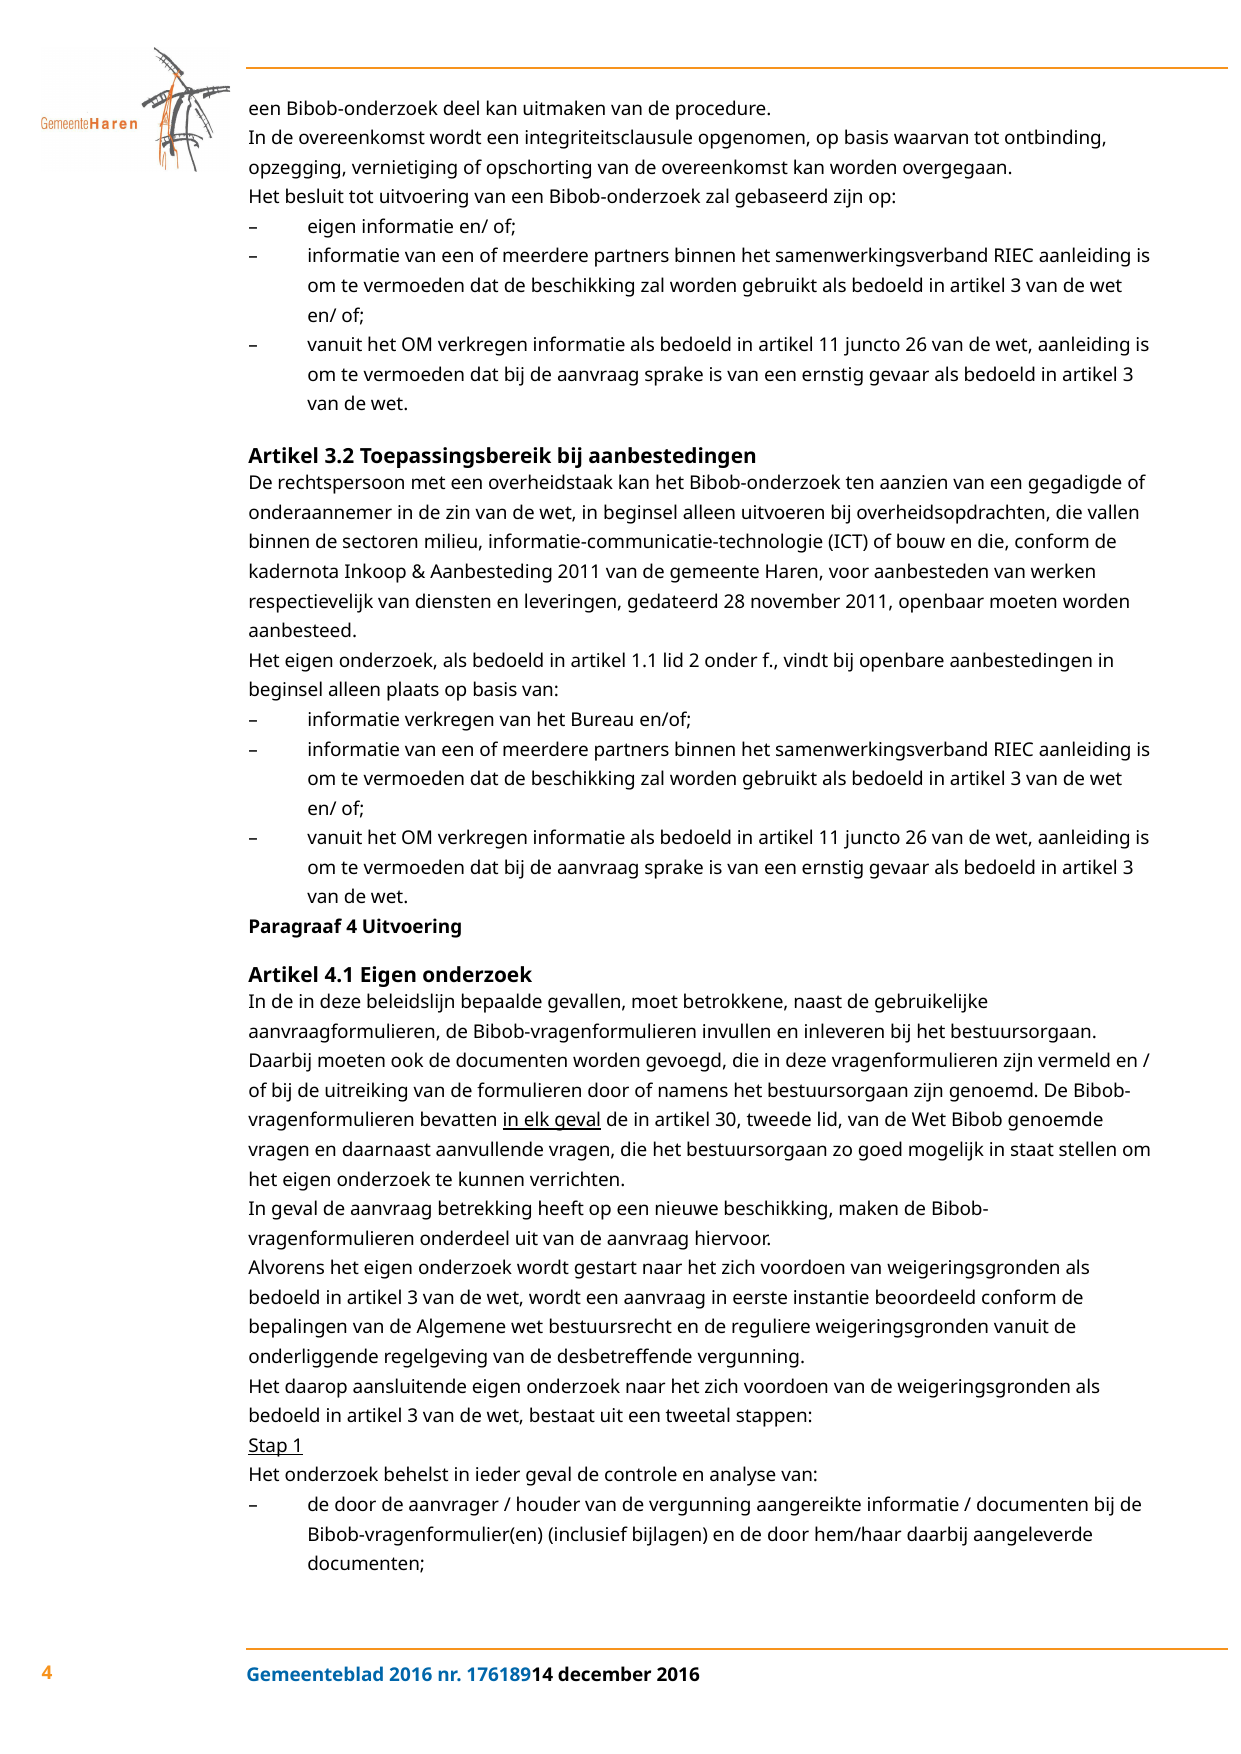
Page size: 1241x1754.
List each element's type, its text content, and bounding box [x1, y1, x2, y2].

text Het eigen onderzoek, als bedoeld in artikel 1.1 lid 2 onder f., vindt bij openbare aanbestedingen in beginsel alleen plaats op basis van: [248, 647, 1152, 702]
list vanuit het OM verkregen informatie als bedoeld in artikel 11 juncto 26 van de wet, aanleiding is om te vermoeden dat bij de aanvraag sprake is van een ernstig gevaar als bedoeld in artikel 3 van de wet. [248, 331, 1152, 416]
text Paragraaf 4 Uitvoering [248, 913, 1152, 939]
list informatie van een of meerdere partners binnen het samenwerkingsverband RIEC aanleiding is om te vermoeden dat de beschikking zal worden gebruikt als bedoeld in artikel 3 van de wet en/ of; [248, 243, 1152, 328]
list informatie van een of meerdere partners binnen het samenwerkingsverband RIEC aanleiding is om te vermoeden dat de beschikking zal worden gebruikt als bedoeld in artikel 3 van de wet en/ of; [248, 736, 1152, 821]
text een Bibob-onderzoek deel kan uitmaken van de procedure. [248, 95, 1152, 121]
text Stap 1 [248, 1432, 1152, 1458]
text In de overeenkomst wordt een integriteitsclausule opgenomen, op basis waarvan tot ontbinding, opzegging, vernietiging of opschorting van de overeenkomst kan worden overgegaan. [248, 124, 1152, 180]
text De rechtspersoon met een overheidstaak kan het Bibob-onderzoek ten aanzien van een gegadigde of onderaannemer in de zin van de wet, in beginsel alleen uitvoeren bij overheidsopdrachten, die vallen binnen de sectoren milieu, informatie-communicatie-technologie (ICT) of bouw en die, conform de kadernota Inkoop & Aanbesteding 2011 van de gemeente Haren, voor aanbesteden van werken respectievelijk van diensten en leveringen, gedateerd 28 november 2011, openbaar moeten worden aanbesteed. [248, 469, 1152, 643]
list eigen informatie en/ of; [248, 213, 1152, 239]
list informatie verkregen van het Bureau en/of; [248, 706, 1152, 732]
list vanuit het OM verkregen informatie als bedoeld in artikel 11 juncto 26 van de wet, aanleiding is om te vermoeden dat bij de aanvraag sprake is van een ernstig gevaar als bedoeld in artikel 3 van de wet. [248, 824, 1152, 909]
text Het besluit tot uitvoering van een Bibob-onderzoek zal gebaseerd zijn op: [248, 183, 1152, 209]
text Artikel 3.2 Toepassingsbereik bij aanbestedingen [248, 441, 1152, 469]
text Alvorens het eigen onderzoek wordt gestart naar het zich voordoen van weigeringsgronden als bedoeld in artikel 3 van de wet, wordt een aanvraag in eerste instantie beoordeeld conform de bepalingen van de Algemene wet bestuursrecht en de reguliere weigeringsgronden vanuit de onderliggende regelgeving van de desbetreffende vergunning. [248, 1254, 1152, 1369]
list de door de aanvrager / houder van de vergunning aangereikte informatie / documenten bij de Bibob-vragenformulier(en) (inclusief bijlagen) en de door hem/haar daarbij aangeleverde documenten; [248, 1491, 1152, 1576]
text In geval de aanvraag betrekking heeft op een nieuwe beschikking, maken de Bibob-vragenformulieren onderdeel uit van de aanvraag hiervoor. [248, 1195, 1152, 1251]
text In de in deze beleidslijn bepaalde gevallen, moet betrokkene, naast de gebruikelijke aanvraagformulieren, de Bibob-vragenformulieren invullen en inleveren bij het bestuursorgaan. Daarbij moeten ook de documenten worden gevoegd, die in deze vragenformulieren zijn vermeld en / of bij de uitreiking van de formulieren door of namens het bestuursorgaan zijn genoemd. De Bibob-vragenformulieren bevatten in elk geval de in artikel 30, tweede lid, van de Wet Bibob genoemde vragen en daarnaast aanvullende vragen, die het bestuursorgaan zo goed mogelijk in staat stellen om het eigen onderzoek te kunnen verrichten. [248, 988, 1152, 1191]
text Het daarop aansluitende eigen onderzoek naar het zich voordoen van de weigeringsgronden als bedoeld in artikel 3 van de wet, bestaat uit een tweetal stappen: [248, 1373, 1152, 1428]
text Het onderzoek behelst in ieder geval de controle en analyse van: [248, 1462, 1152, 1487]
text Artikel 4.1 Eigen onderzoek [248, 960, 1152, 988]
picture [41, 47, 231, 172]
